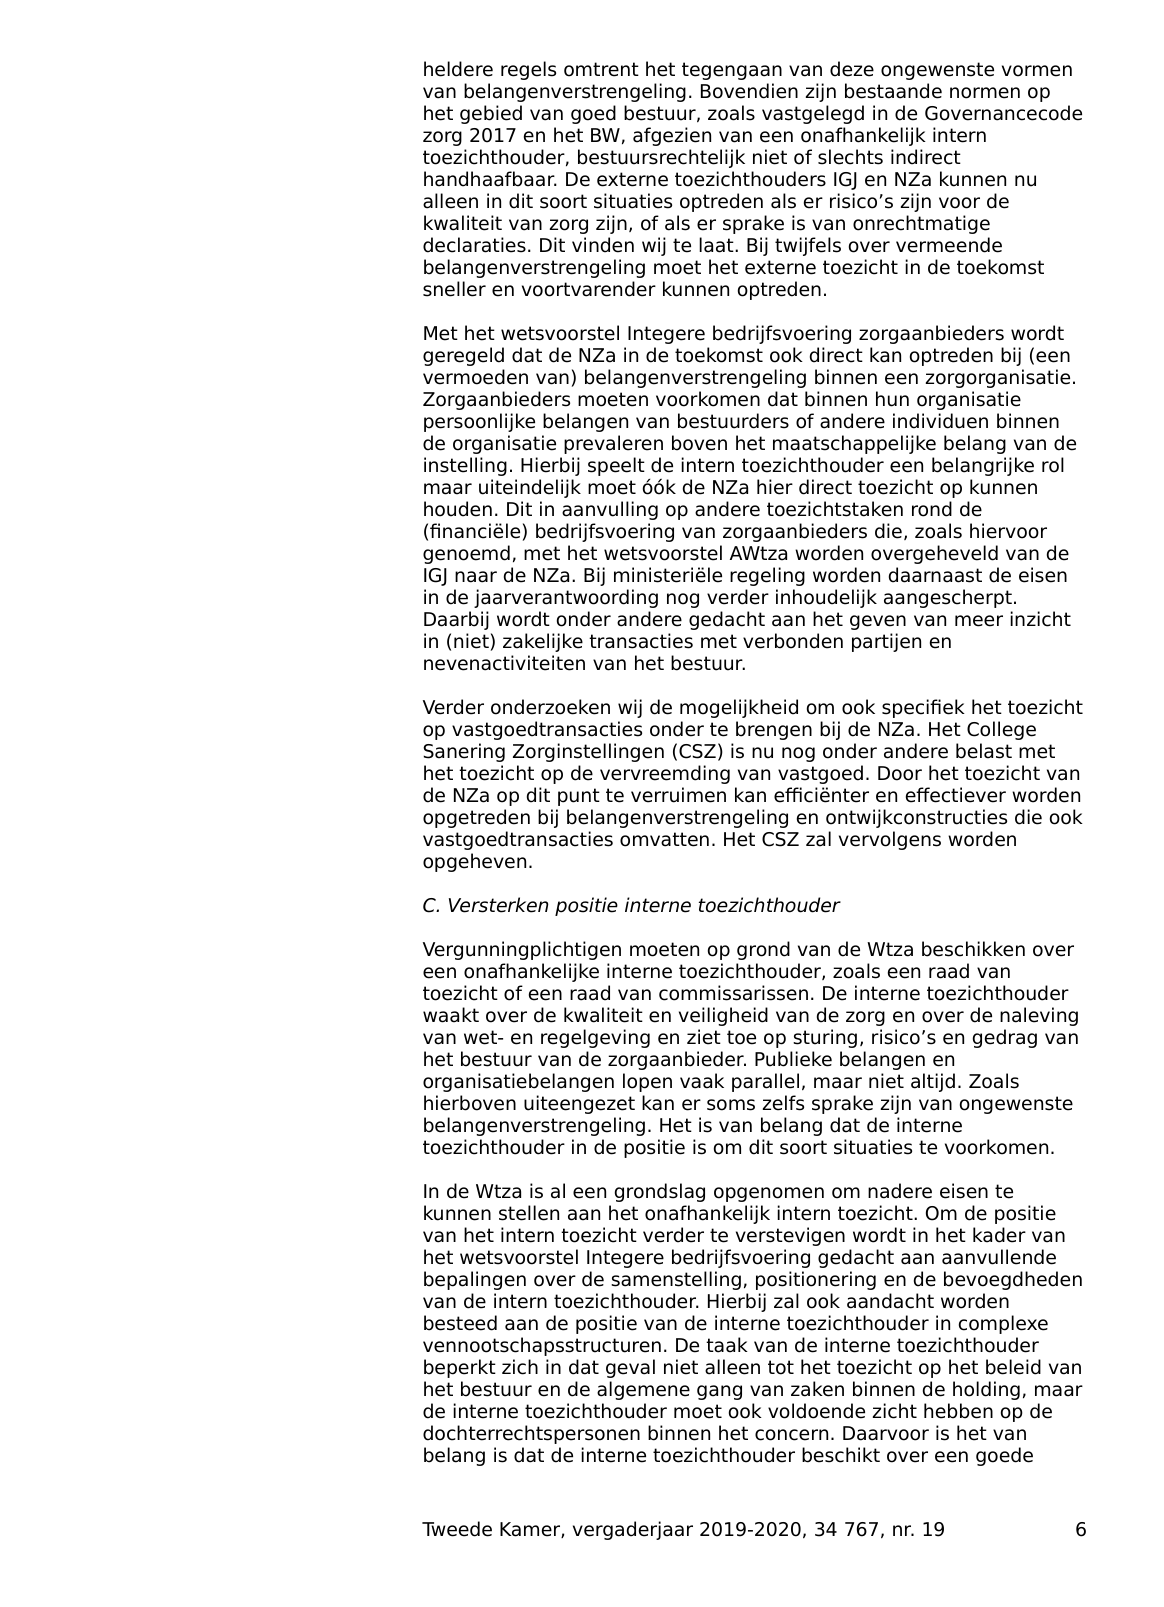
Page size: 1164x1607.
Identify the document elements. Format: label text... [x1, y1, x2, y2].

subtitle C. Versterken positie interne toezichthouder [422, 895, 1087, 917]
text Met het wetsvoorstel Integere bedrijfsvoering zorgaanbieders wordt geregeld dat de NZa in de toekomst ook direct kan optreden bij (een vermoeden van) belangenverstrengeling binnen een zorgorganisatie. Zorgaanbieders moeten voorkomen dat binnen hun organisatie persoonlijke belangen van bestuurders of andere individuen binnen de organisatie prevaleren boven het maatschappelijke belang van de instelling. Hierbij speelt de intern toezichthouder een belangrijke rol maar uiteindelijk moet óók de NZa hier direct toezicht op kunnen houden. Dit in aanvulling op andere toezichtstaken rond de (financiële) bedrijfsvoering van zorgaanbieders die, zoals hiervoor genoemd, met het wetsvoorstel AWtza worden overgeheveld van de IGJ naar de NZa. Bij ministeriële regeling worden daarnaast de eisen in de jaarverantwoording nog verder inhoudelijk aangescherpt. Daarbij wordt onder andere gedacht aan het geven van meer inzicht in (niet) zakelijke transacties met verbonden partijen en nevenactiviteiten van het bestuur. [422, 323, 1087, 675]
text In de Wtza is al een grondslag opgenomen om nadere eisen te kunnen stellen aan het onafhankelijk intern toezicht. Om de positie van het intern toezicht verder te verstevigen wordt in het kader van het wetsvoorstel Integere bedrijfsvoering gedacht aan aanvullende bepalingen over de samenstelling, positionering en de bevoegdheden van de intern toezichthouder. Hierbij zal ook aandacht worden besteed aan de positie van de interne toezichthouder in complexe vennootschapsstructuren. De taak van de interne toezichthouder beperkt zich in dat geval niet alleen tot het toezicht op het beleid van het bestuur en de algemene gang van zaken binnen de holding, maar de interne toezichthouder moet ook voldoende zicht hebben op de dochterrechtspersonen binnen het concern. Daarvoor is het van belang is dat de interne toezichthouder beschikt over een goede [422, 1181, 1087, 1467]
text Verder onderzoeken wij de mogelijkheid om ook specifiek het toezicht op vastgoedtransacties onder te brengen bij de NZa. Het College Sanering Zorginstellingen (CSZ) is nu nog onder andere belast met het toezicht op de vervreemding van vastgoed. Door het toezicht van de NZa op dit punt te verruimen kan efficiënter en effectiever worden opgetreden bij belangenverstrengeling en ontwijkconstructies die ook vastgoedtransacties omvatten. Het CSZ zal vervolgens worden opgeheven. [422, 697, 1087, 873]
text Vergunningplichtigen moeten op grond van de Wtza beschikken over een onafhankelijke interne toezichthouder, zoals een raad van toezicht of een raad van commissarissen. De interne toezichthouder waakt over de kwaliteit en veiligheid van de zorg en over de naleving van wet- en regelgeving en ziet toe op sturing, risico’s en gedrag van het bestuur van de zorgaanbieder. Publieke belangen en organisatiebelangen lopen vaak parallel, maar niet altijd. Zoals hierboven uiteengezet kan er soms zelfs sprake zijn van ongewenste belangenverstrengeling. Het is van belang dat de interne toezichthouder in de positie is om dit soort situaties te voorkomen. [422, 939, 1087, 1159]
text heldere regels omtrent het tegengaan van deze ongewenste vormen van belangenverstrengeling. Bovendien zijn bestaande normen op het gebied van goed bestuur, zoals vastgelegd in de Governancecode zorg 2017 en het BW, afgezien van een onafhankelijk intern toezichthouder, bestuursrechtelijk niet of slechts indirect handhaafbaar. De externe toezichthouders IGJ en NZa kunnen nu alleen in dit soort situaties optreden als er risico’s zijn voor de kwaliteit van zorg zijn, of als er sprake is van onrechtmatige declaraties. Dit vinden wij te laat. Bij twijfels over vermeende belangenverstrengeling moet het externe toezicht in de toekomst sneller en voortvarender kunnen optreden. [422, 59, 1087, 301]
